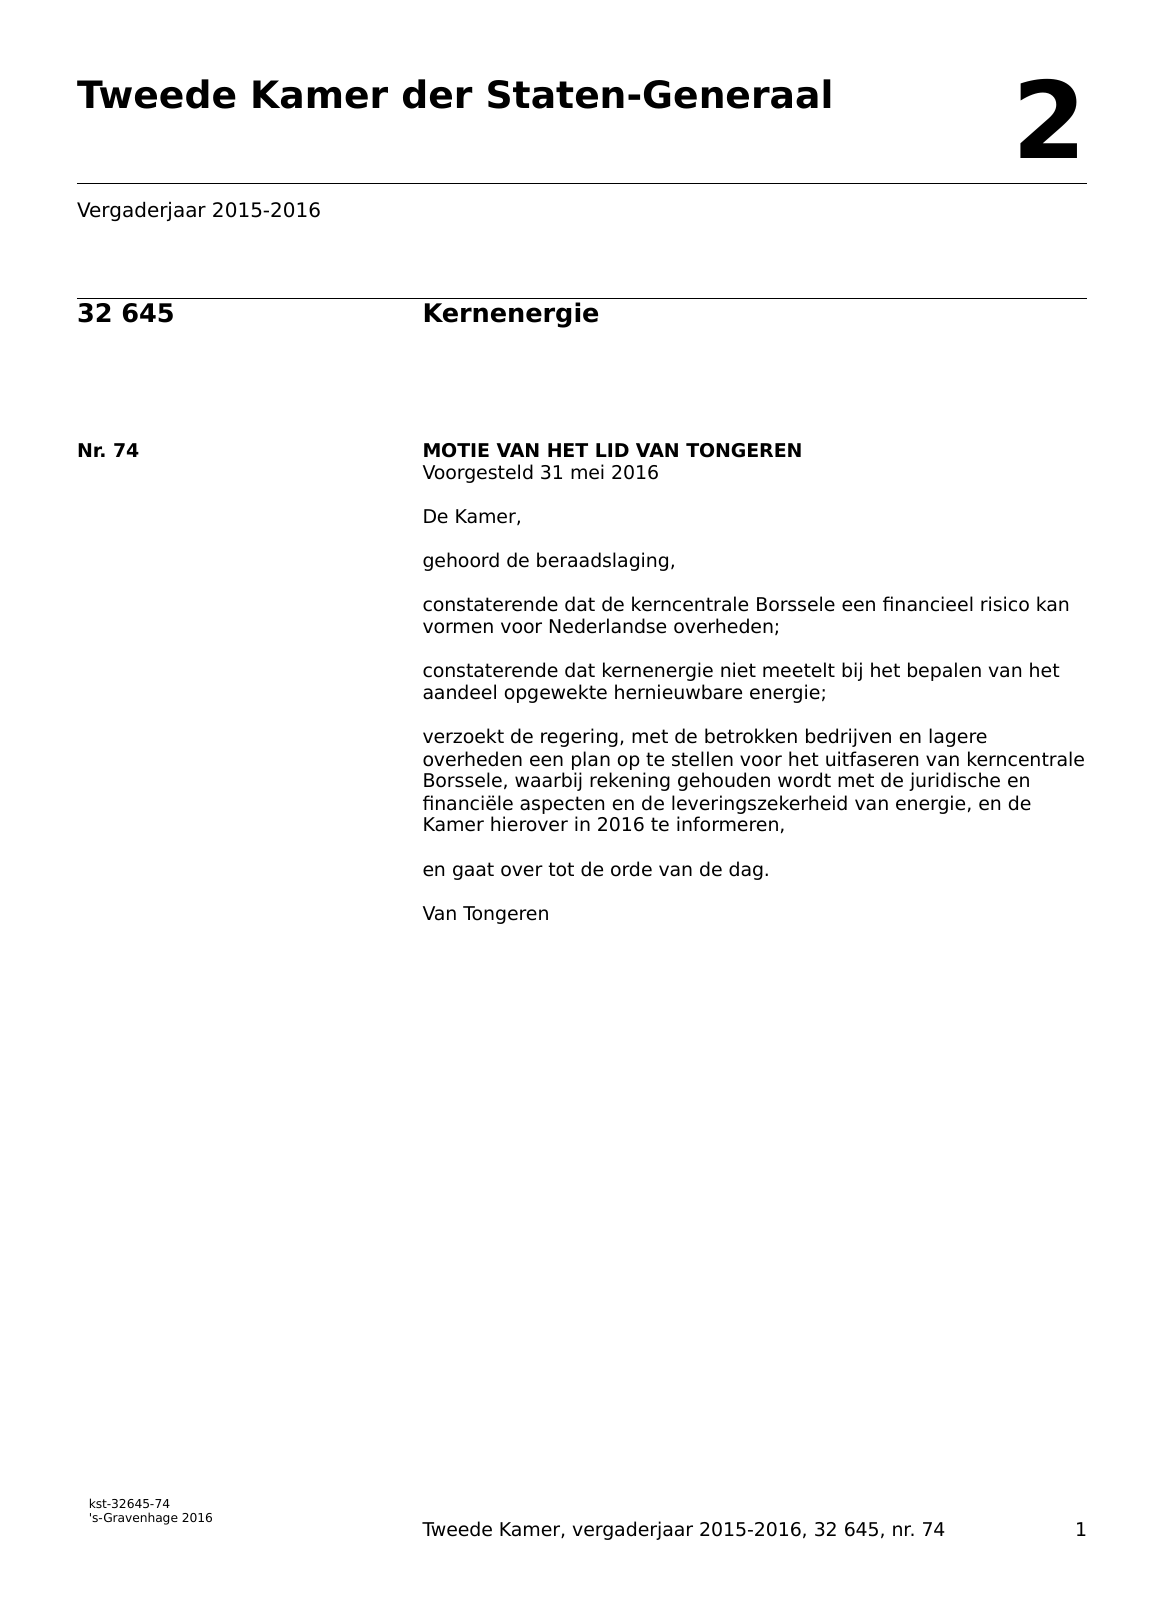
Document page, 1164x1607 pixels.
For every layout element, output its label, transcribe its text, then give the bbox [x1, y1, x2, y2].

table_header Tweede Kamer der Staten-Generaal [77, 59, 886, 183]
text constaterende dat kernenergie niet meetelt bij het bepalen van het aandeel opgewekte hernieuwbare energie; [422, 660, 1087, 704]
table_cell Vergaderjaar 2015-2016 [77, 184, 1087, 298]
text constaterende dat de kerncentrale Borssele een financieel risico kan vormen voor Nederlandse overheden; [422, 594, 1087, 638]
text en gaat over tot de orde van de dag. [422, 858, 1087, 881]
text 's-Gravenhage 2016 [88, 1511, 323, 1525]
text verzoekt de regering, met de betrokken bedrijven en lagere overheden een plan op te stellen voor het uitfaseren van kerncentrale Borssele, waarbij rekening gehouden wordt met de juridische en financiële aspecten en de leveringszekerheid van energie, en de Kamer hierover in 2016 te informeren, [422, 726, 1087, 836]
text Voorgesteld 31 mei 2016 [422, 462, 1087, 484]
text Van Tongeren [422, 903, 1087, 925]
subtitle Nr. 74 MOTIE VAN HET LID VAN TONGEREN [77, 440, 1087, 462]
text kst-32645-74 [88, 1497, 323, 1511]
subtitle 32 645 Kernenergie [77, 299, 1087, 329]
text gehoord de beraadslaging, [422, 550, 1087, 572]
text De Kamer, [422, 506, 1087, 528]
table_header 2 [886, 59, 1087, 183]
